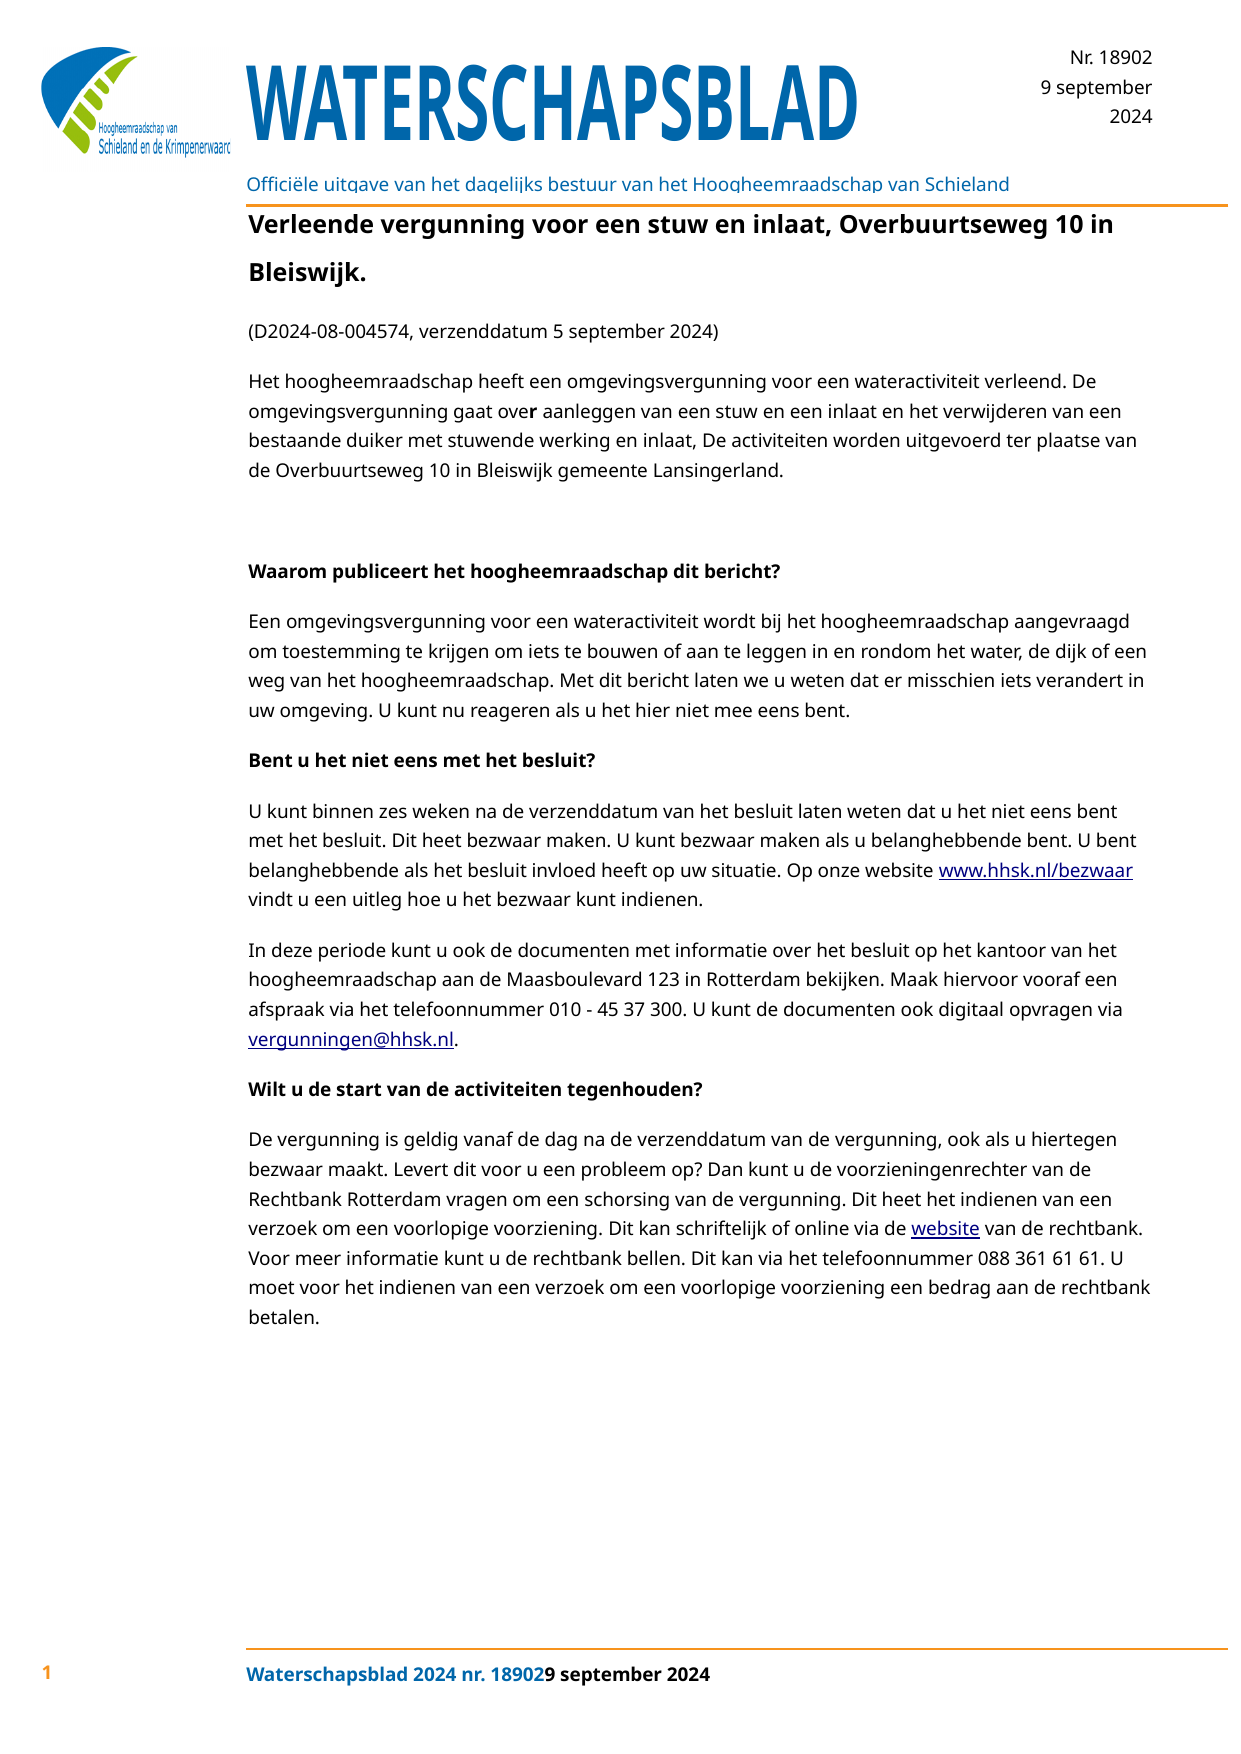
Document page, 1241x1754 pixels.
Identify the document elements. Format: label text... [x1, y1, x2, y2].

text De vergunning is geldig vanaf de dag na de verzenddatum van de vergunning, ook als u hiertegen bezwaar maakt. Levert dit voor u een probleem op? Dan kunt u de voorzieningenrechter van de Rechtbank Rotterdam vragen om een schorsing van de vergunning. Dit heet het indienen van een verzoek om een voorlopige voorziening. Dit kan schriftelijk of online via de website van de rechtbank. Voor meer informatie kunt u de rechtbank bellen. Dit kan via het telefoonnummer 088 361 61 61. U moet voor het indienen van een verzoek om een voorlopige voorziening een bedrag aan de rechtbank betalen. [248, 1127, 1152, 1330]
text Een omgevingsvergunning voor een wateractiviteit wordt bij het hoogheemraadschap aangevraagd om toestemming te krijgen om iets te bouwen of aan te leggen in en rondom het water, de dijk of een weg van het hoogheemraadschap. Met dit bericht laten we u weten dat er misschien iets verandert in uw omgeving. U kunt nu reageren als u het hier niet mee eens bent. [248, 608, 1152, 723]
text Bent u het niet eens met het besluit? [248, 747, 1152, 773]
picture [41, 47, 231, 172]
text Verleende vergunning voor een stuw en inlaat, Overbuurtseweg 10 in Bleiswijk. [248, 207, 1152, 288]
text Waarom publiceert het hoogheemraadschap dit bericht? [248, 558, 1152, 584]
text In deze periode kunt u ook de documenten met informatie over het besluit op het kantoor van het hoogheemraadschap aan de Maasboulevard 123 in Rotterdam bekijken. Maak hiervoor vooraf een afspraak via het telefoonnummer 010 - 45 37 300. U kunt de documenten ook digitaal opvragen via vergunningen@hhsk.nl. [248, 937, 1152, 1052]
text Het hoogheemraadschap heeft een omgevingsvergunning voor een wateractiviteit verleend. De omgevingsvergunning gaat over aanleggen van een stuw en een inlaat en het verwijderen van een bestaande duiker met stuwende werking en inlaat, De activiteiten worden uitgevoerd ter plaatse van de Overbuurtseweg 10 in Bleiswijk gemeente Lansingerland. [248, 368, 1152, 483]
text Wilt u de start van de activiteiten tegenhouden? [248, 1076, 1152, 1102]
text U kunt binnen zes weken na de verzenddatum van het besluit laten weten dat u het niet eens bent met het besluit. Dit heet bezwaar maken. U kunt bezwaar maken als u belanghebbende bent. U bent belanghebbende als het besluit invloed heeft op uw situatie. Op onze website www.hhsk.nl/bezwaar vindt u een uitleg hoe u het bezwaar kunt indienen. [248, 798, 1152, 912]
text (D2024-08-004574, verzenddatum 5 september 2024) [248, 318, 1152, 344]
